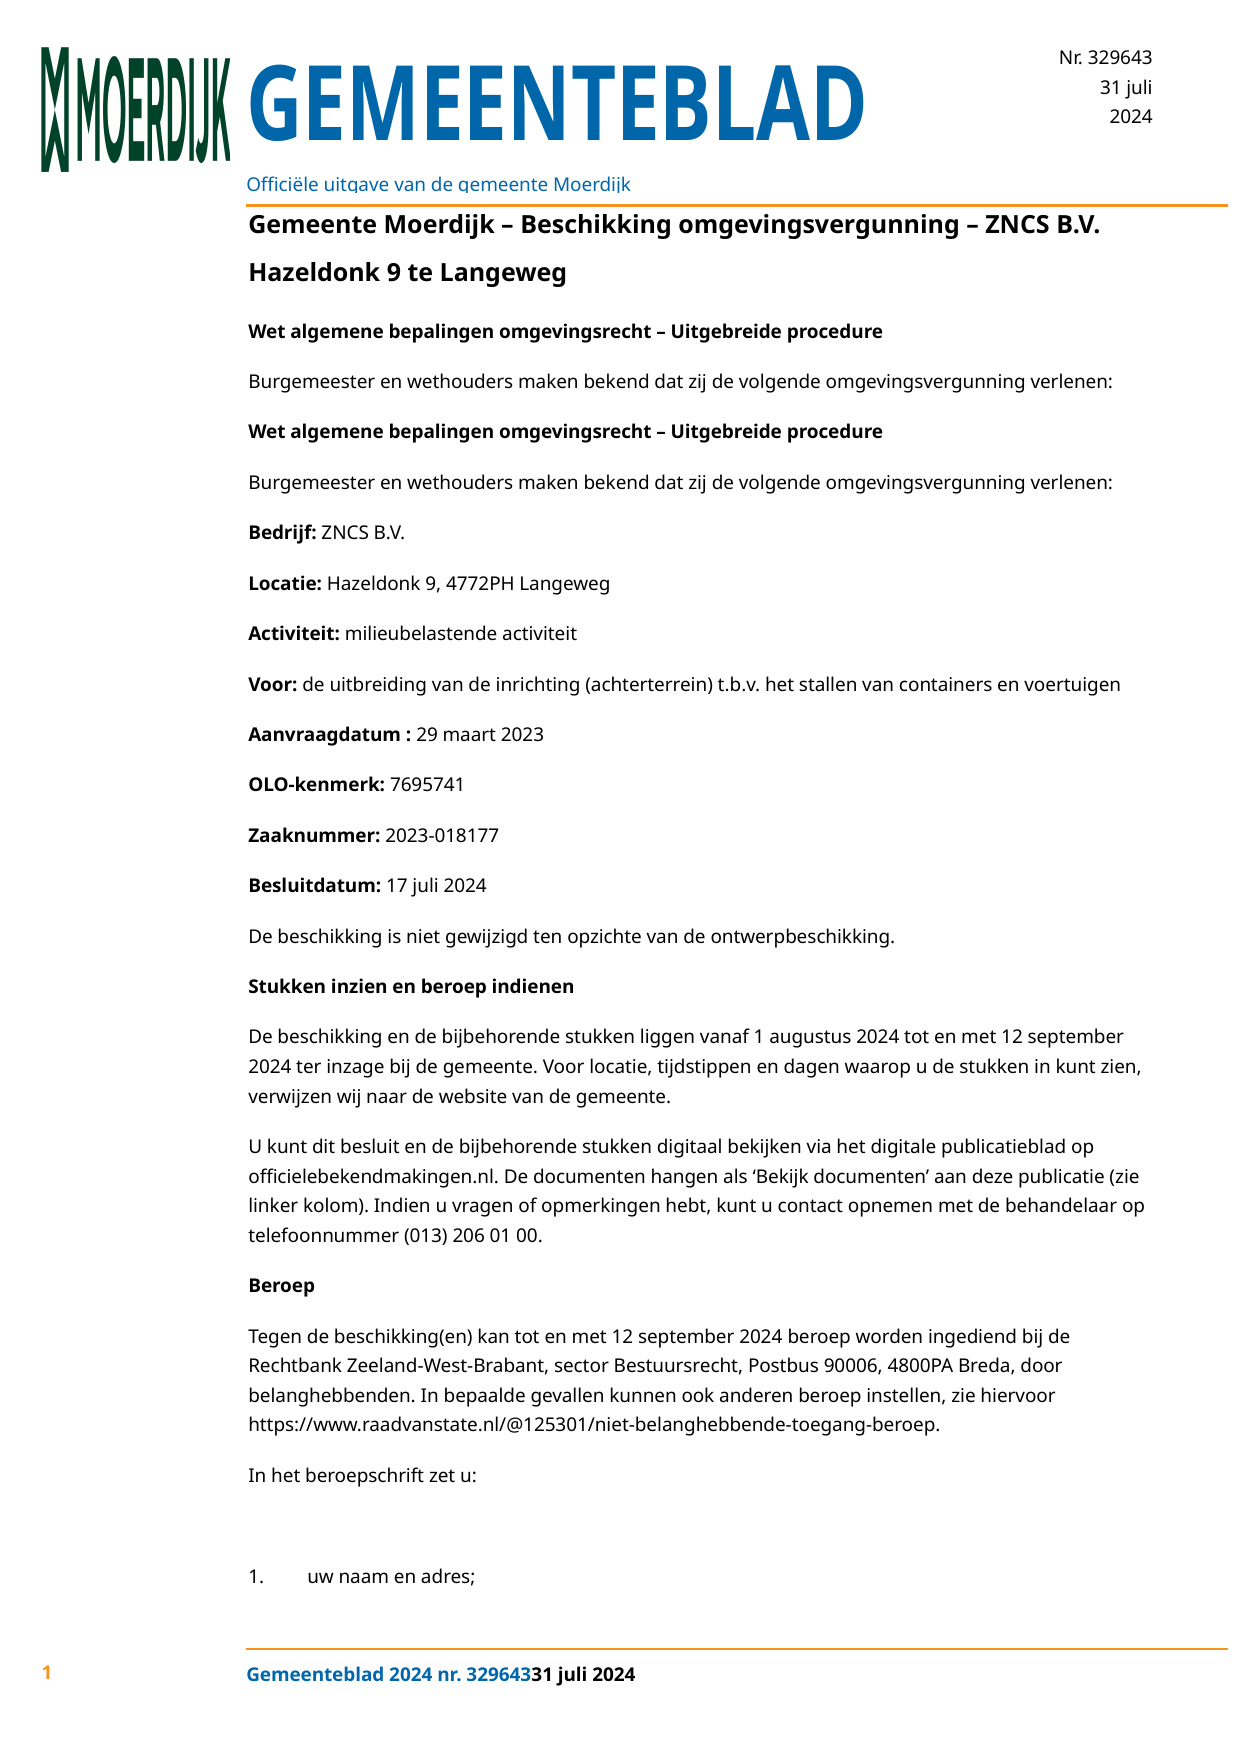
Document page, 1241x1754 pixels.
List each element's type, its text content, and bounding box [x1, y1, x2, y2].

text Wet algemene bepalingen omgevingsrecht – Uitgebreide procedure [248, 318, 1152, 344]
text Locatie: Hazeldonk 9, 4772PH Langeweg [248, 570, 1152, 596]
text Activiteit: milieubelastende activiteit [248, 620, 1152, 646]
text Besluitdatum: 17 juli 2024 [248, 872, 1152, 898]
text Aanvraagdatum : 29 maart 2023 [248, 721, 1152, 747]
text Tegen de beschikking(en) kan tot en met 12 september 2024 beroep worden ingediend bij de Rechtbank Zeeland-West-Brabant, sector Bestuursrecht, Postbus 90006, 4800PA Breda, door belanghebbenden. In bepaalde gevallen kunnen ook anderen beroep instellen, zie hiervoor https://www.raadvanstate.nl/@125301/niet-belanghebbende-toegang-beroep. [248, 1323, 1152, 1437]
picture [41, 47, 231, 172]
text Stukken inzien en beroep indienen [248, 973, 1152, 999]
text Gemeente Moerdijk – Beschikking omgevingsvergunning – ZNCS B.V. Hazeldonk 9 te Langeweg [248, 207, 1152, 288]
text Wet algemene bepalingen omgevingsrecht – Uitgebreide procedure [248, 419, 1152, 444]
text OLO-kenmerk: 7695741 [248, 772, 1152, 797]
text Bedrijf: ZNCS B.V. [248, 519, 1152, 545]
text U kunt dit besluit en de bijbehorende stukken digitaal bekijken via het digitale publicatieblad op officielebekendmakingen.nl. De documenten hangen als ‘Bekijk documenten’ aan deze publicatie (zie linker kolom). Indien u vragen of opmerkingen hebt, kunt u contact opnemen met de behandelaar op telefoonnummer (013) 206 01 00. [248, 1133, 1152, 1248]
list uw naam en adres; [248, 1563, 1152, 1589]
text De beschikking is niet gewijzigd ten opzichte van de ontwerpbeschikking. [248, 923, 1152, 949]
text Beroep [248, 1272, 1152, 1298]
text Zaaknummer: 2023-018177 [248, 822, 1152, 848]
text Burgemeester en wethouders maken bekend dat zij de volgende omgevingsvergunning verlenen: [248, 368, 1152, 394]
text Burgemeester en wethouders maken bekend dat zij de volgende omgevingsvergunning verlenen: [248, 469, 1152, 495]
text De beschikking en de bijbehorende stukken liggen vanaf 1 augustus 2024 tot en met 12 september 2024 ter inzage bij de gemeente. Voor locatie, tijdstippen en dagen waarop u de stukken in kunt zien, verwijzen wij naar de website van de gemeente. [248, 1024, 1152, 1109]
text Voor: de uitbreiding van de inrichting (achterterrein) t.b.v. het stallen van containers en voertuigen [248, 671, 1152, 697]
text In het beroepschrift zet u: [248, 1462, 1152, 1488]
